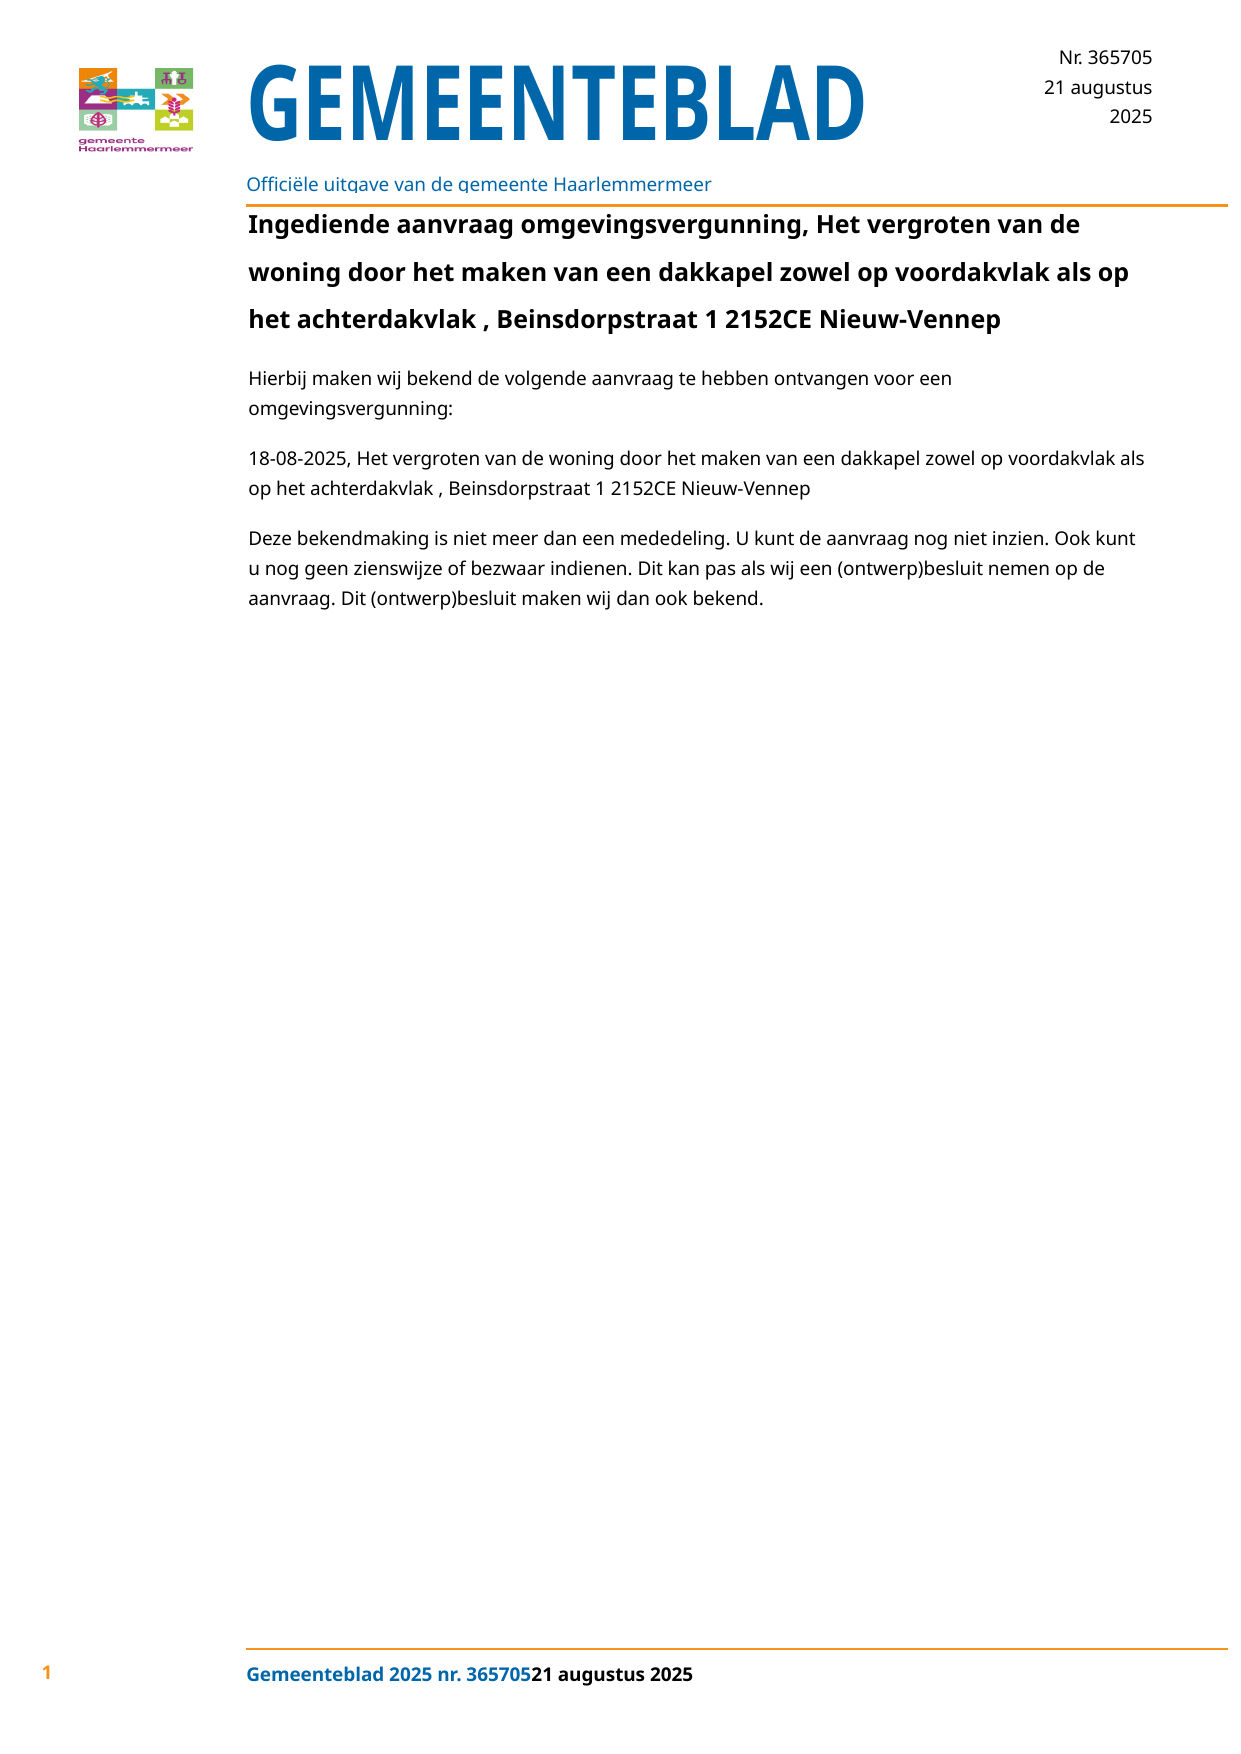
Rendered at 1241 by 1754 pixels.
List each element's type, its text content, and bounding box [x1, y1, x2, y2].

text Hierbij maken wij bekend de volgende aanvraag te hebben ontvangen voor een omgevingsvergunning: [248, 366, 1152, 421]
text Deze bekendmaking is niet meer dan een mededeling. U kunt de aanvraag nog niet inzien. Ook kunt u nog geen zienswijze of bezwaar indienen. Dit kan pas als wij een (ontwerp)besluit nemen op de aanvraag. Dit (ontwerp)besluit maken wij dan ook bekend. [248, 526, 1152, 610]
text 18-08-2025, Het vergroten van de woning door het maken van een dakkapel zowel op voordakvlak als op het achterdakvlak , Beinsdorpstraat 1 2152CE Nieuw-Vennep [248, 446, 1152, 501]
text Ingediende aanvraag omgevingsvergunning, Het vergroten van de woning door het maken van een dakkapel zowel op voordakvlak als op het achterdakvlak , Beinsdorpstraat 1 2152CE Nieuw-Vennep [248, 207, 1152, 336]
picture [41, 47, 231, 172]
